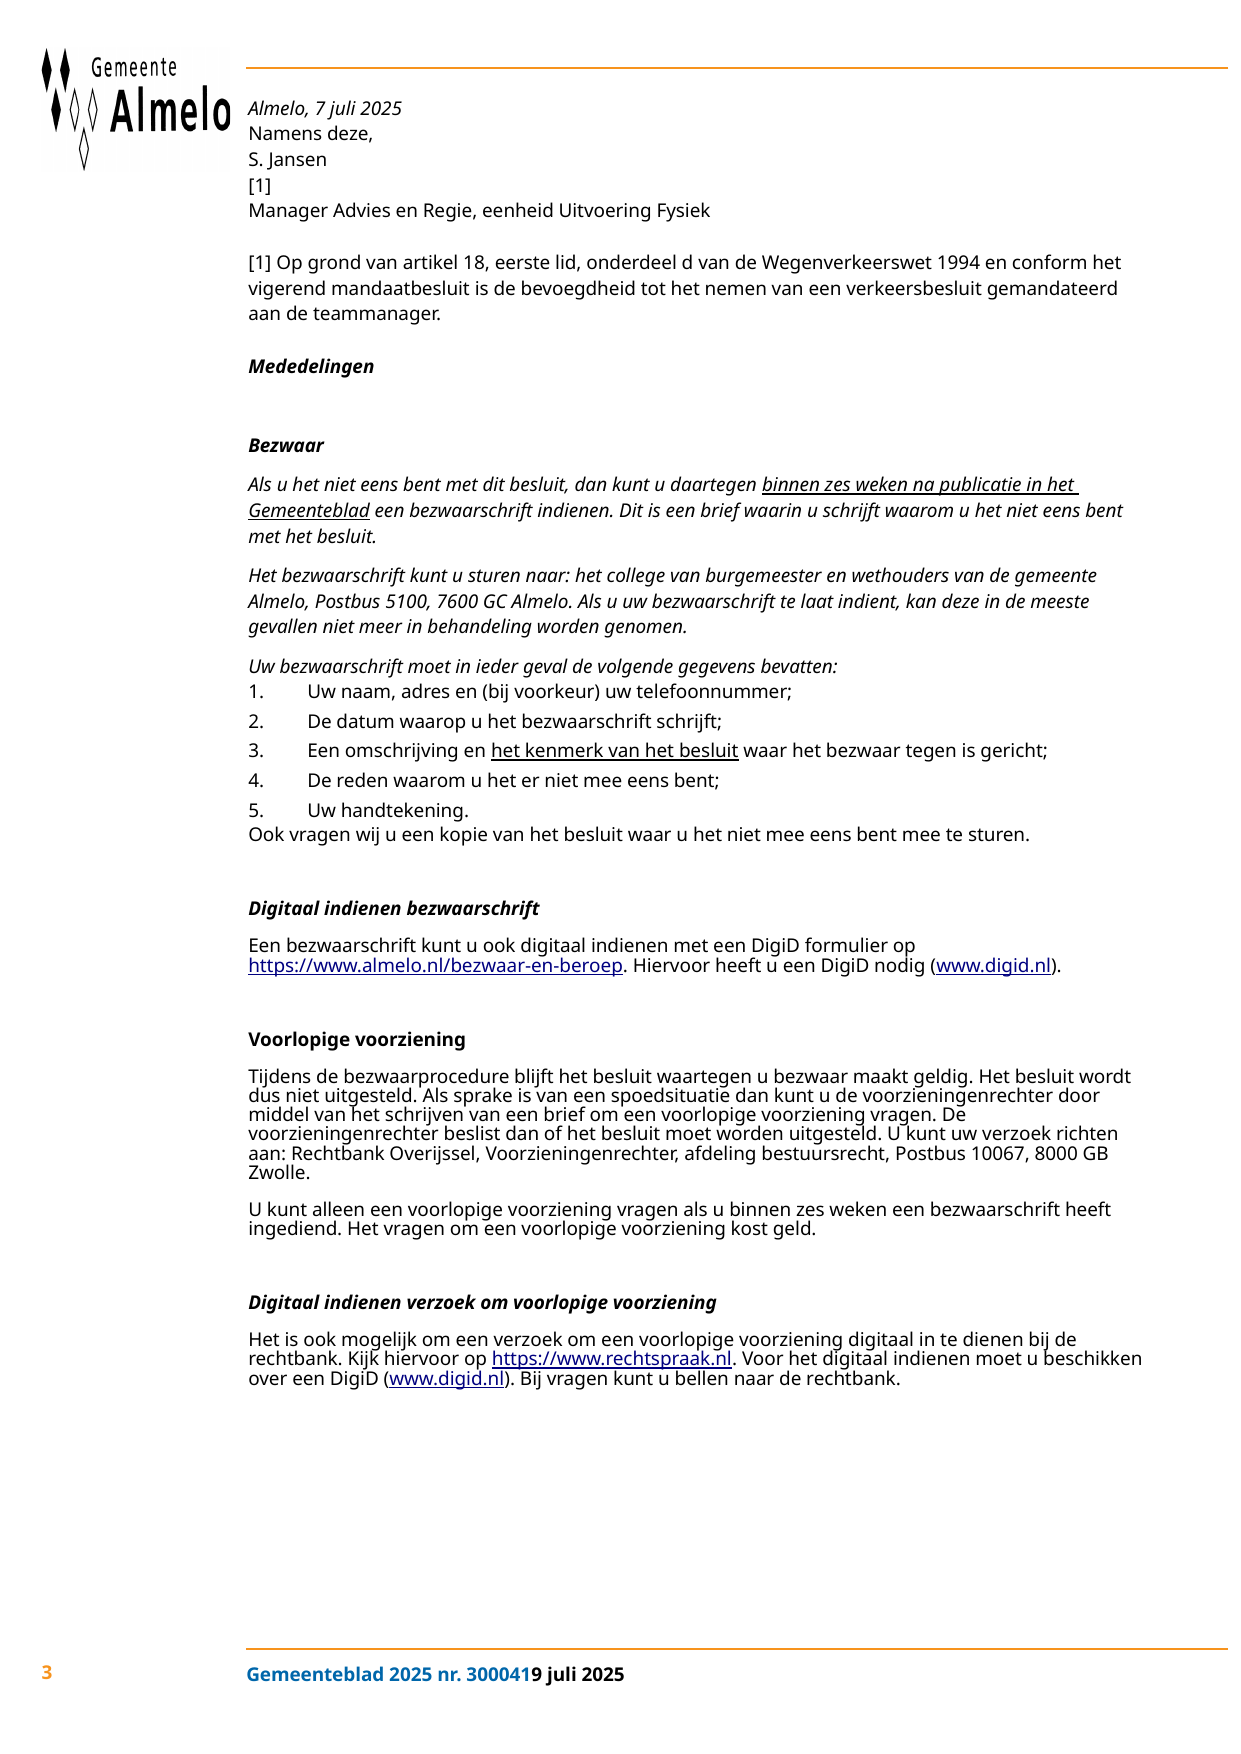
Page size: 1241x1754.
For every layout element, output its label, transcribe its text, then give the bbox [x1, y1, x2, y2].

text Mededelingen [248, 353, 1152, 379]
text Manager Advies en Regie, eenheid Uitvoering Fysiek [248, 198, 1152, 223]
picture [41, 47, 231, 172]
text Een bezwaarschrift kunt u ook digitaal indienen met een DigiD formulier op https://www.almelo.nl/bezwaar-en-beroep. Hiervoor heeft u een DigiD nodig (www.digid.nl). [248, 937, 1152, 976]
text Digitaal indienen verzoek om voorlopige voorziening [248, 1294, 1152, 1313]
list Een omschrijving en het kenmerk van het besluit waar het bezwaar tegen is gericht; [248, 738, 1152, 763]
text Ook vragen wij u een kopie van het besluit waar u het niet mee eens bent mee te sturen. [248, 826, 1152, 846]
list De reden waarom u het er niet mee eens bent; [248, 767, 1152, 793]
text Het bezwaarschrift kunt u sturen naar: het college van burgemeester en wethouders van de gemeente Almelo, Postbus 5100, 7600 GC Almelo. Als u uw bezwaarschrift te laat indient, kan deze in de meeste gevallen niet meer in behandeling worden genomen. [248, 562, 1152, 639]
text Namens deze, [248, 121, 1152, 146]
list Uw naam, adres en (bij voorkeur) uw telefoonnummer; [248, 678, 1152, 704]
text [1] [248, 172, 1152, 198]
list Uw handtekening. [248, 797, 1152, 823]
text Voorlopige voorziening [248, 1031, 1152, 1050]
text Het is ook mogelijk om een verzoek om een voorlopige voorziening digitaal in te dienen bij de rechtbank. Kijk hiervoor op https://www.rechtspraak.nl. Voor het digitaal indienen moet u beschikken over een DigiD (www.digid.nl). Bij vragen kunt u bellen naar de rechtbank. [248, 1331, 1152, 1389]
text Bezwaar [248, 432, 1152, 458]
text Als u het niet eens bent met dit besluit, dan kunt u daartegen binnen zes weken na publicatie in het Gemeenteblad een bezwaarschrift indienen. Dit is een brief waarin u schrijft waarom u het niet eens bent met het besluit. [248, 471, 1152, 548]
text Digitaal indienen bezwaarschrift [248, 900, 1152, 920]
text [1] Op grond van artikel 18, eerste lid, onderdeel d van de Wegenverkeerswet 1994 en conform het vigerend mandaatbesluit is de bevoegdheid tot het nemen van een verkeersbesluit gemandateerd aan de teammanager. [248, 249, 1152, 326]
text U kunt alleen een voorlopige voorziening vragen als u binnen zes weken een bezwaarschrift heeft ingediend. Het vragen om een voorlopige voorziening kost geld. [248, 1201, 1152, 1239]
text S. Jansen [248, 146, 1152, 172]
text Tijdens de bezwaarprocedure blijft het besluit waartegen u bezwaar maakt geldig. Het besluit wordt dus niet uitgesteld. Als sprake is van een spoedsituatie dan kunt u de voorzieningenrechter door middel van het schrijven van een brief om een voorlopige voorziening vragen. De voorzieningenrechter beslist dan of het besluit moet worden uitgesteld. U kunt uw verzoek richten aan: Rechtbank Overijssel, Voorzieningenrechter, afdeling bestuursrecht, Postbus 10067, 8000 GB Zwolle. [248, 1068, 1152, 1183]
text Almelo, 7 juli 2025 [248, 95, 1152, 121]
list De datum waarop u het bezwaarschrift schrijft; [248, 708, 1152, 734]
text Uw bezwaarschrift moet in ieder geval de volgende gegevens bevatten: [248, 653, 1152, 678]
